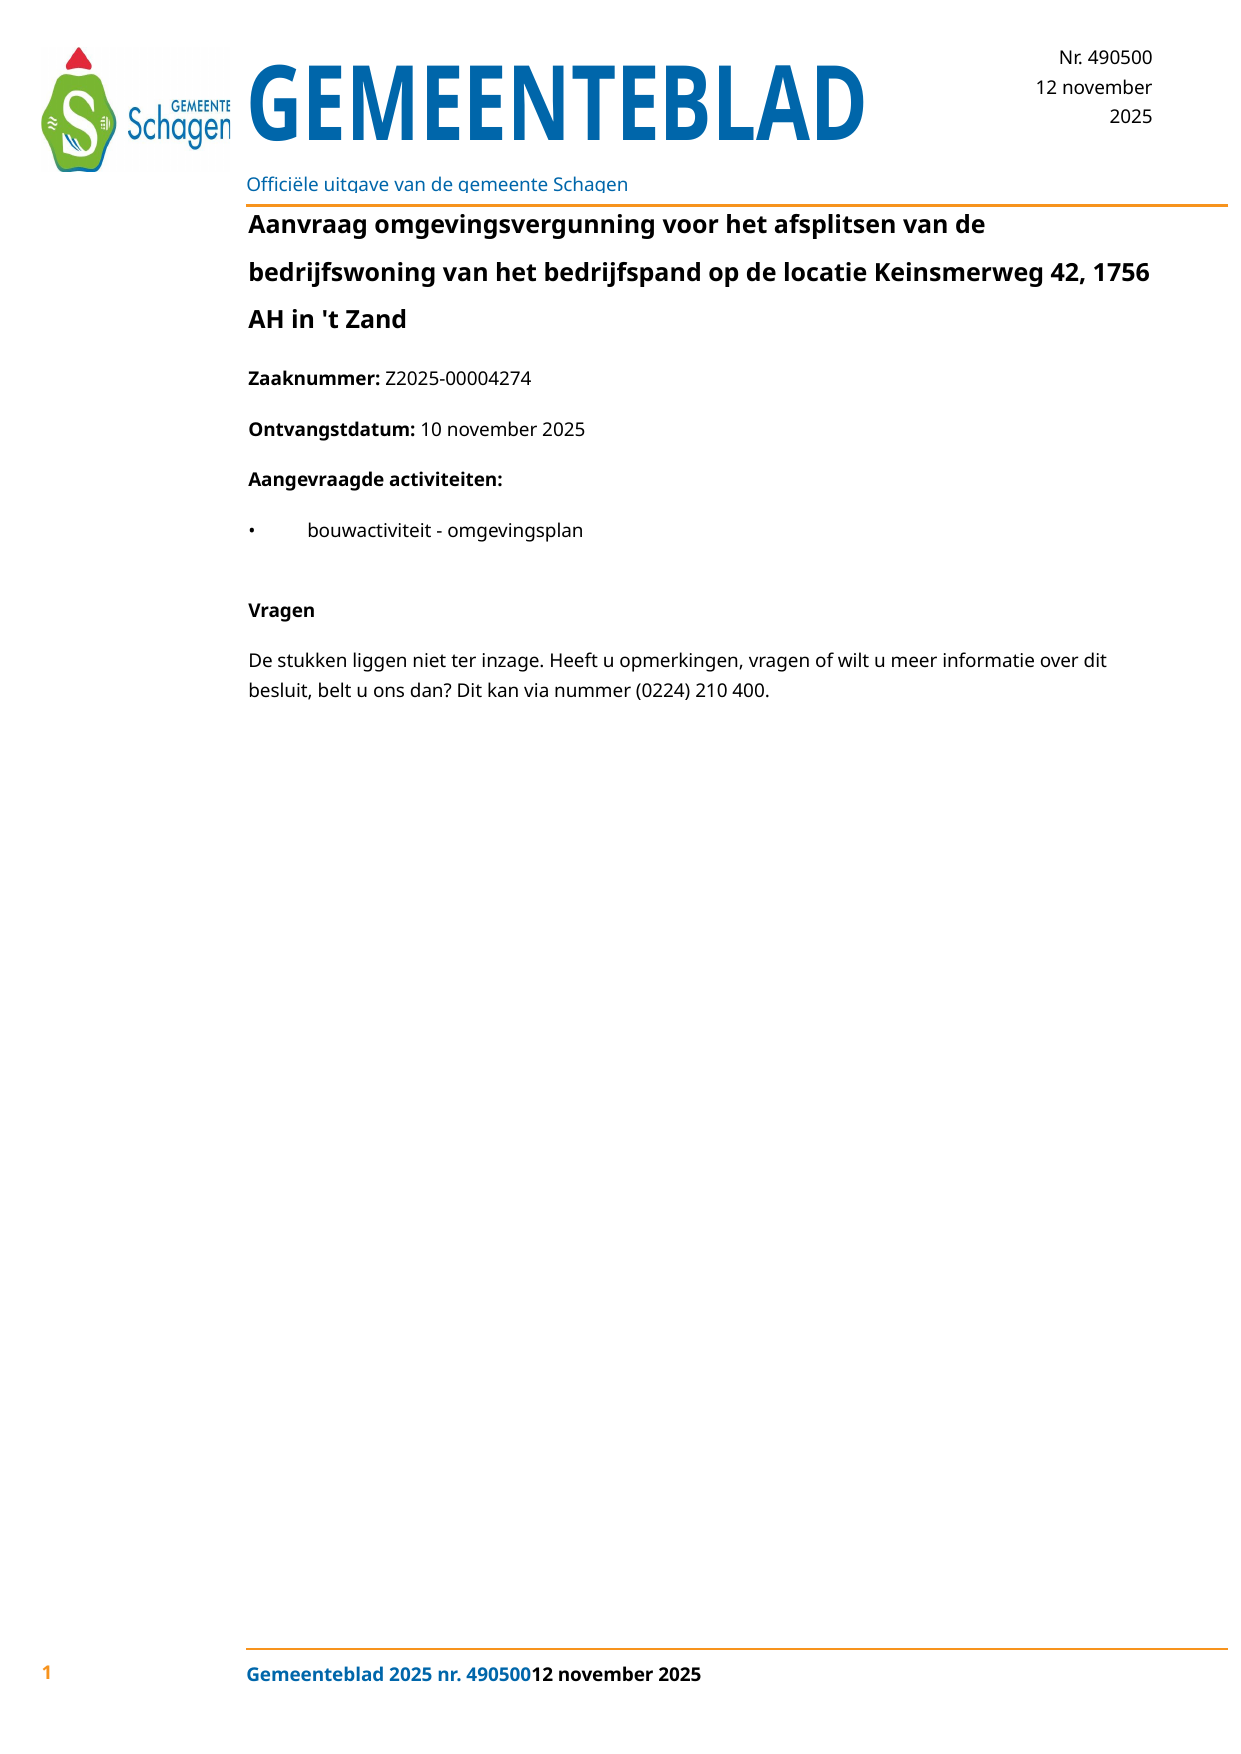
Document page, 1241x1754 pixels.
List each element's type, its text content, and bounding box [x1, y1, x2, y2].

list bouwactiviteit - omgevingsplan [248, 517, 1152, 542]
text De stukken liggen niet ter inzage. Heeft u opmerkingen, vragen of wilt u meer informatie over dit besluit, belt u ons dan? Dit kan via nummer (0224) 210 400. [248, 647, 1152, 702]
text Aanvraag omgevingsvergunning voor het afsplitsen van de bedrijfswoning van het bedrijfspand op de locatie Keinsmerweg 42, 1756 AH in 't Zand [248, 207, 1152, 336]
text Aangevraagde activiteiten: [248, 466, 1152, 492]
text Ontvangstdatum: 10 november 2025 [248, 416, 1152, 442]
picture [41, 47, 231, 172]
text Zaaknummer: Z2025-00004274 [248, 366, 1152, 391]
text Vragen [248, 597, 1152, 622]
